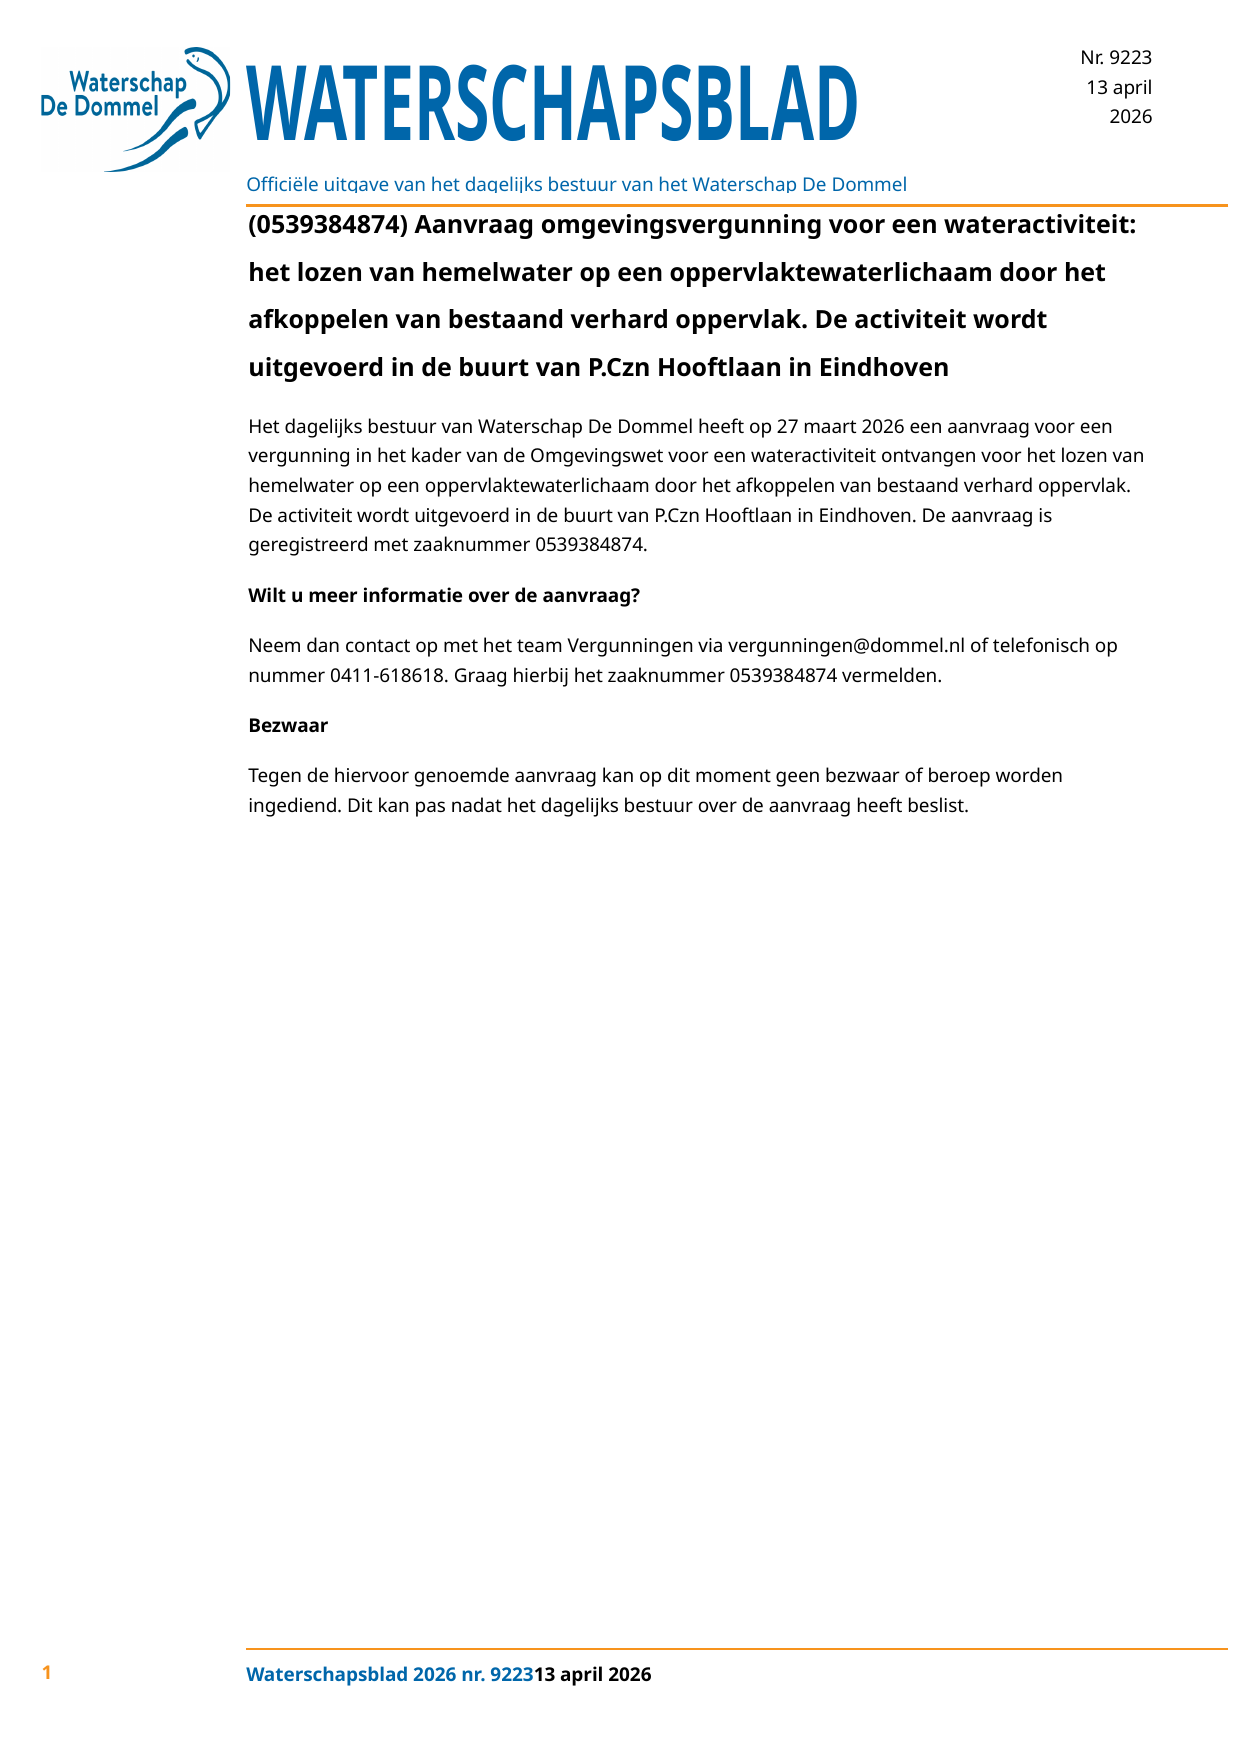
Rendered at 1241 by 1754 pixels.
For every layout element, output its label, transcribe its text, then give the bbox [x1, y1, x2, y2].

picture [204, 47, 231, 76]
text Tegen de hiervoor genoemde aanvraag kan op dit moment geen bezwaar of beroep worden ingediend. Dit kan pas nadat het dagelijks bestuur over de aanvraag heeft beslist. [248, 763, 1152, 818]
picture [45, 99, 51, 111]
text Het dagelijks bestuur van Waterschap De Dommel heeft op 27 maart 2026 een aanvraag voor een vergunning in het kader van de Omgevingswet voor een wateractiviteit ontvangen voor het lozen van hemelwater op een oppervlaktewaterlichaam door het afkoppelen van bestaand verhard oppervlak. De activiteit wordt uitgevoerd in de buurt van P.Czn Hooftlaan in Eindhoven. De aanvraag is geregistreerd met zaaknummer 0539384874. [248, 413, 1152, 557]
picture [41, 47, 231, 172]
text (0539384874) Aanvraag omgevingsvergunning voor een wateractiviteit: het lozen van hemelwater op een oppervlaktewaterlichaam door het afkoppelen van bestaand verhard oppervlak. De activiteit wordt uitgevoerd in de buurt van P.Czn Hooftlaan in Eindhoven [248, 207, 1152, 384]
text Wilt u meer informatie over de aanvraag? [248, 582, 1152, 608]
picture [198, 118, 210, 131]
text Bezwaar [248, 712, 1152, 738]
text Neem dan contact op met het team Vergunningen via vergunningen@dommel.nl of telefonisch op nummer 0411-618618. Graag hierbij het zaaknummer 0539384874 vermelden. [248, 632, 1152, 688]
